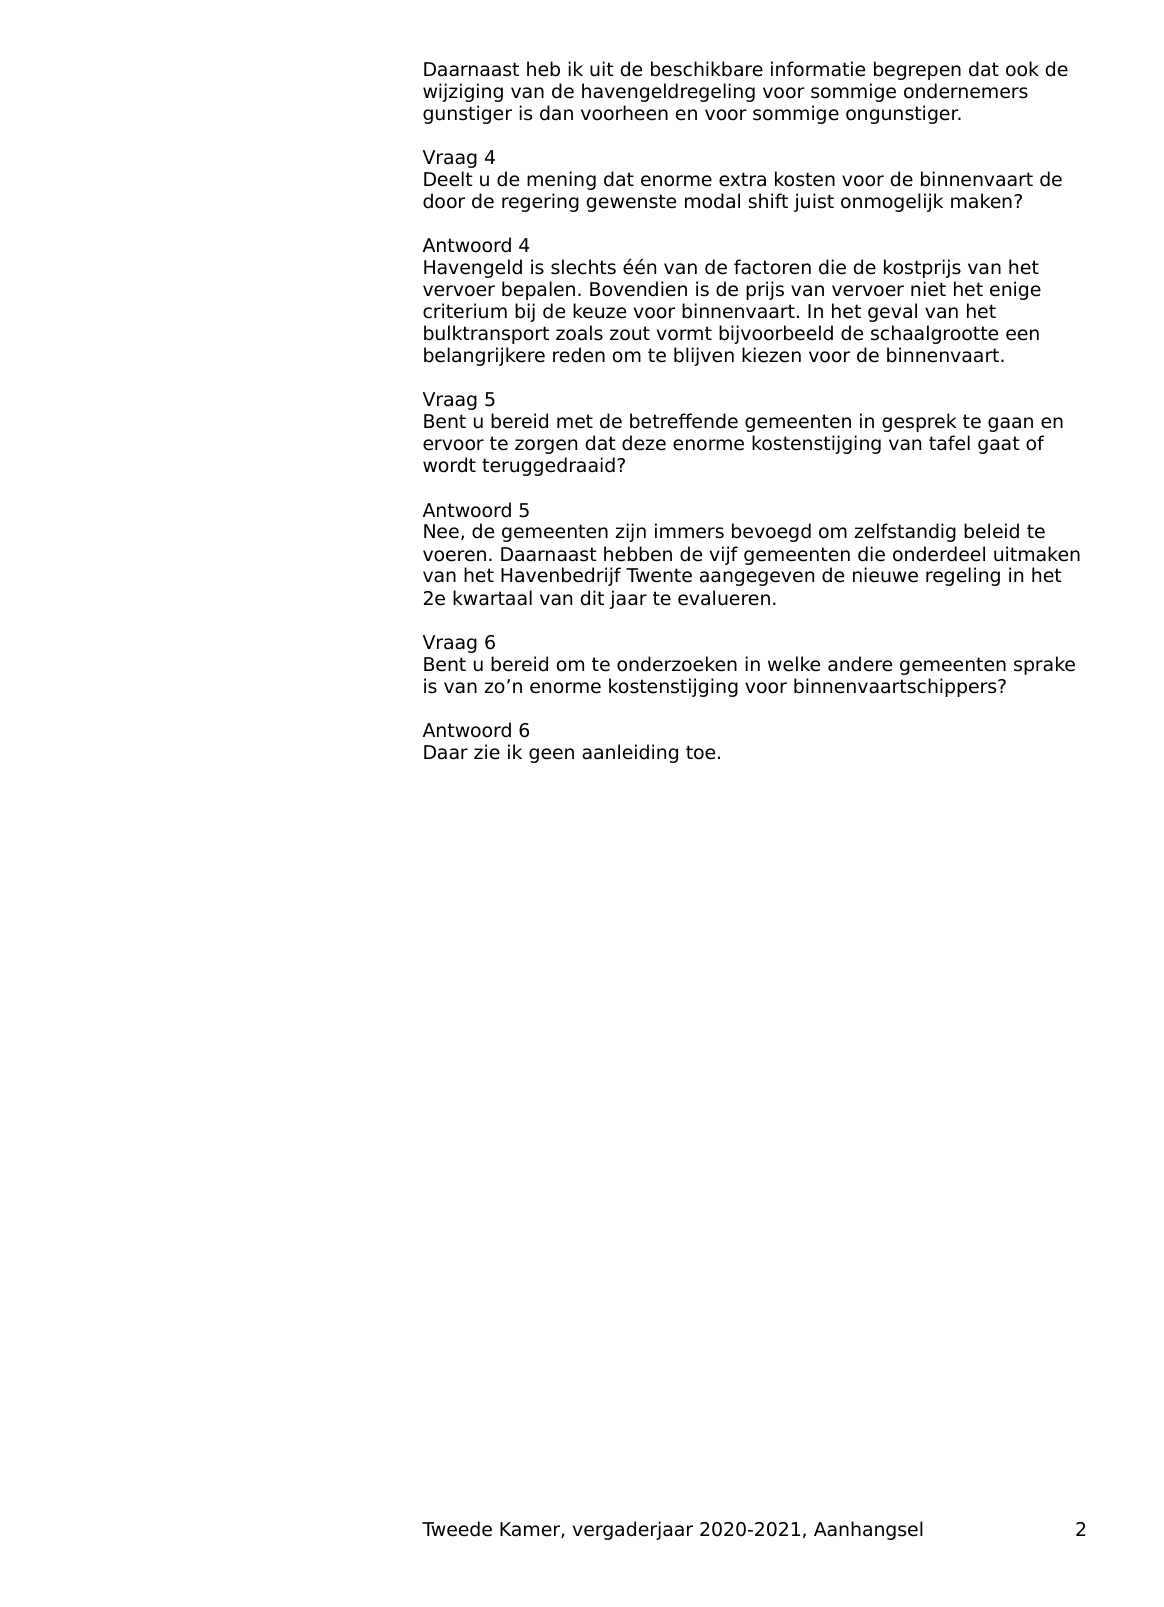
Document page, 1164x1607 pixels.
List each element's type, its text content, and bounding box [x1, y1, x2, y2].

text Vraag 6 [422, 632, 1087, 653]
text Antwoord 4 [422, 235, 1087, 257]
text Daar zie ik geen aanleiding toe. [422, 742, 1087, 764]
text Daarnaast heb ik uit de beschikbare informatie begrepen dat ook de wijziging van de havengeldregeling voor sommige ondernemers gunstiger is dan voorheen en voor sommige ongunstiger. [422, 59, 1087, 125]
text Deelt u de mening dat enorme extra kosten voor de binnenvaart de door de regering gewenste modal shift juist onmogelijk maken? [422, 169, 1087, 213]
text Bent u bereid om te onderzoeken in welke andere gemeenten sprake is van zo’n enorme kostenstijging voor binnenvaartschippers? [422, 653, 1087, 697]
text Antwoord 6 [422, 720, 1087, 742]
text Antwoord 5 [422, 499, 1087, 521]
text Nee, de gemeenten zijn immers bevoegd om zelfstandig beleid te voeren. Daarnaast hebben de vijf gemeenten die onderdeel uitmaken van het Havenbedrijf Twente aangegeven de nieuwe regeling in het 2e kwartaal van dit jaar te evalueren. [422, 521, 1087, 609]
text Havengeld is slechts één van de factoren die de kostprijs van het vervoer bepalen. Bovendien is de prijs van vervoer niet het enige criterium bij de keuze voor binnenvaart. In het geval van het bulktransport zoals zout vormt bijvoorbeeld de schaalgrootte een belangrijkere reden om te blijven kiezen voor de binnenvaart. [422, 257, 1087, 367]
text Bent u bereid met de betreffende gemeenten in gesprek te gaan en ervoor te zorgen dat deze enorme kostenstijging van tafel gaat of wordt teruggedraaid? [422, 411, 1087, 477]
text Vraag 5 [422, 389, 1087, 411]
text Vraag 4 [422, 147, 1087, 169]
